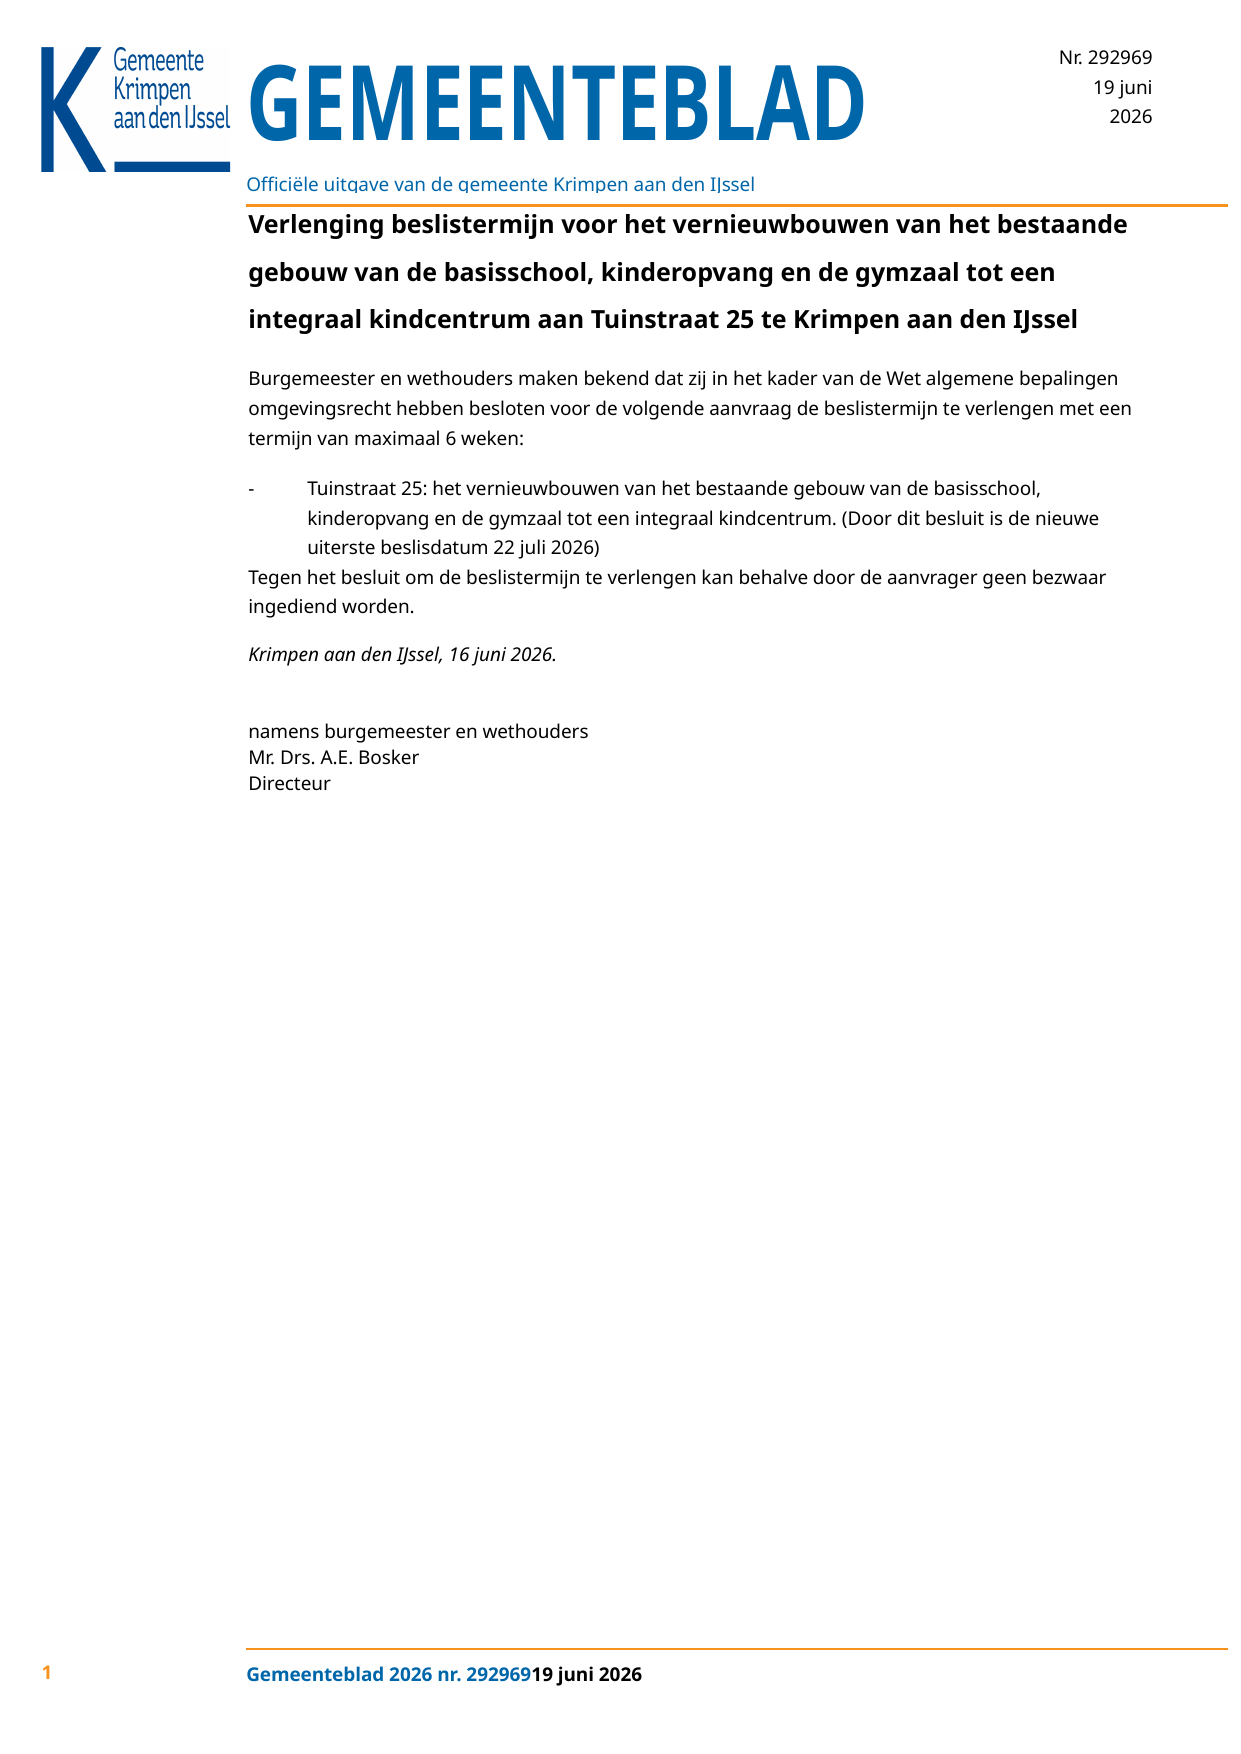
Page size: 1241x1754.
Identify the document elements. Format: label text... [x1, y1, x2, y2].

text Verlenging beslistermijn voor het vernieuwbouwen van het bestaande gebouw van de basisschool, kinderopvang en de gymzaal tot een integraal kindcentrum aan Tuinstraat 25 te Krimpen aan den IJssel [248, 207, 1152, 336]
text Krimpen aan den IJssel, 16 juni 2026. [248, 641, 1152, 667]
text namens burgemeester en wethouders [248, 718, 1152, 744]
list Tuinstraat 25: het vernieuwbouwen van het bestaande gebouw van de basisschool, kinderopvang en de gymzaal tot een integraal kindcentrum. (Door dit besluit is de nieuwe uiterste beslisdatum 22 juli 2026) [248, 475, 1152, 560]
text Directeur [248, 770, 1152, 796]
text Tegen het besluit om de beslistermijn te verlengen kan behalve door de aanvrager geen bezwaar ingediend worden. [248, 564, 1152, 619]
text Burgemeester en wethouders maken bekend dat zij in het kader van de Wet algemene bepalingen omgevingsrecht hebben besloten voor de volgende aanvraag de beslistermijn te verlengen met een termijn van maximaal 6 weken: [248, 366, 1152, 450]
picture [41, 47, 231, 172]
text Mr. Drs. A.E. Bosker [248, 744, 1152, 770]
